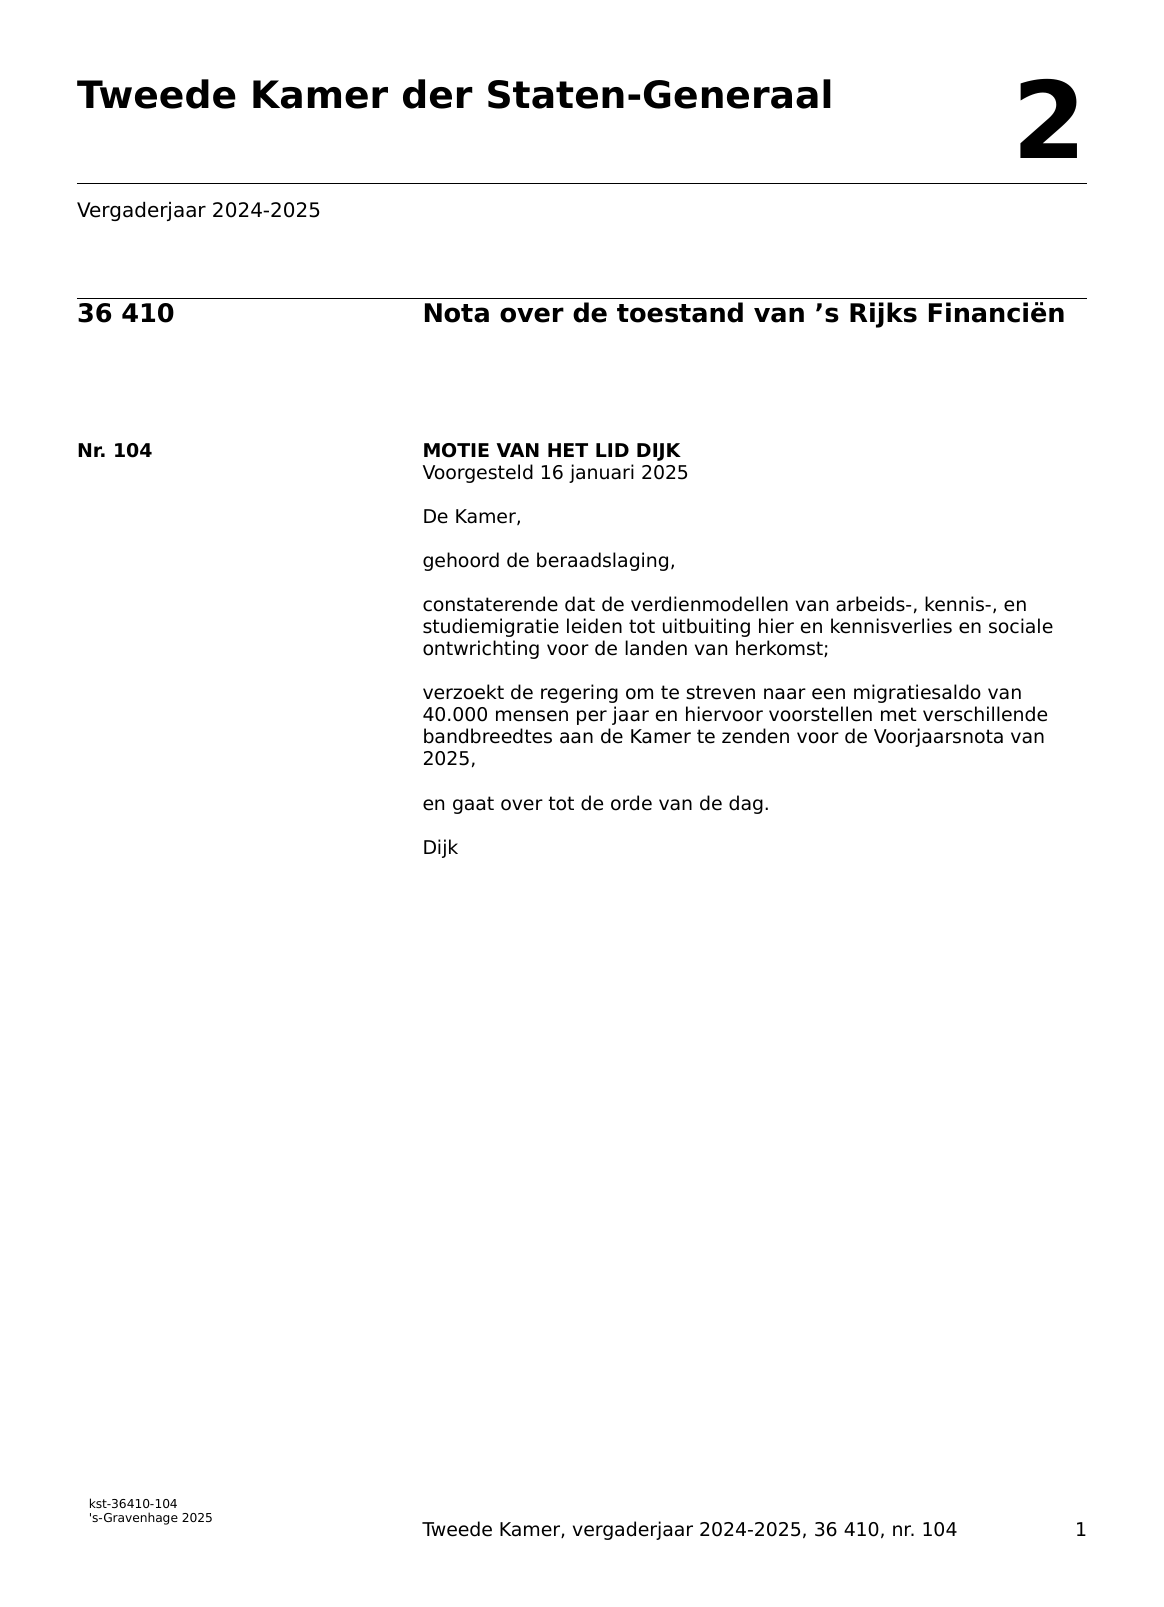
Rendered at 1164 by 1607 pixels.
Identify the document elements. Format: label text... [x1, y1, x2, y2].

text gehoord de beraadslaging, [422, 550, 1087, 572]
text kst-36410-104 [88, 1497, 323, 1511]
text constaterende dat de verdienmodellen van arbeids-, kennis-, en studiemigratie leiden tot uitbuiting hier en kennisverlies en sociale ontwrichting voor de landen van herkomst; [422, 594, 1087, 660]
subtitle Nr. 104 MOTIE VAN HET LID DIJK [77, 440, 1087, 462]
table_header Tweede Kamer der Staten-Generaal [77, 59, 886, 183]
text De Kamer, [422, 506, 1087, 528]
text Voorgesteld 16 januari 2025 [422, 462, 1087, 484]
table_header 2 [886, 59, 1087, 183]
table_cell Vergaderjaar 2024-2025 [77, 184, 1087, 298]
text en gaat over tot de orde van de dag. [422, 792, 1087, 814]
text verzoekt de regering om te streven naar een migratiesaldo van 40.000 mensen per jaar en hiervoor voorstellen met verschillende bandbreedtes aan de Kamer te zenden voor de Voorjaarsnota van 2025, [422, 682, 1087, 770]
subtitle 36 410 Nota over de toestand van ’s Rijks Financiën [77, 299, 1087, 329]
text 's-Gravenhage 2025 [88, 1511, 323, 1525]
text Dijk [422, 837, 1087, 858]
